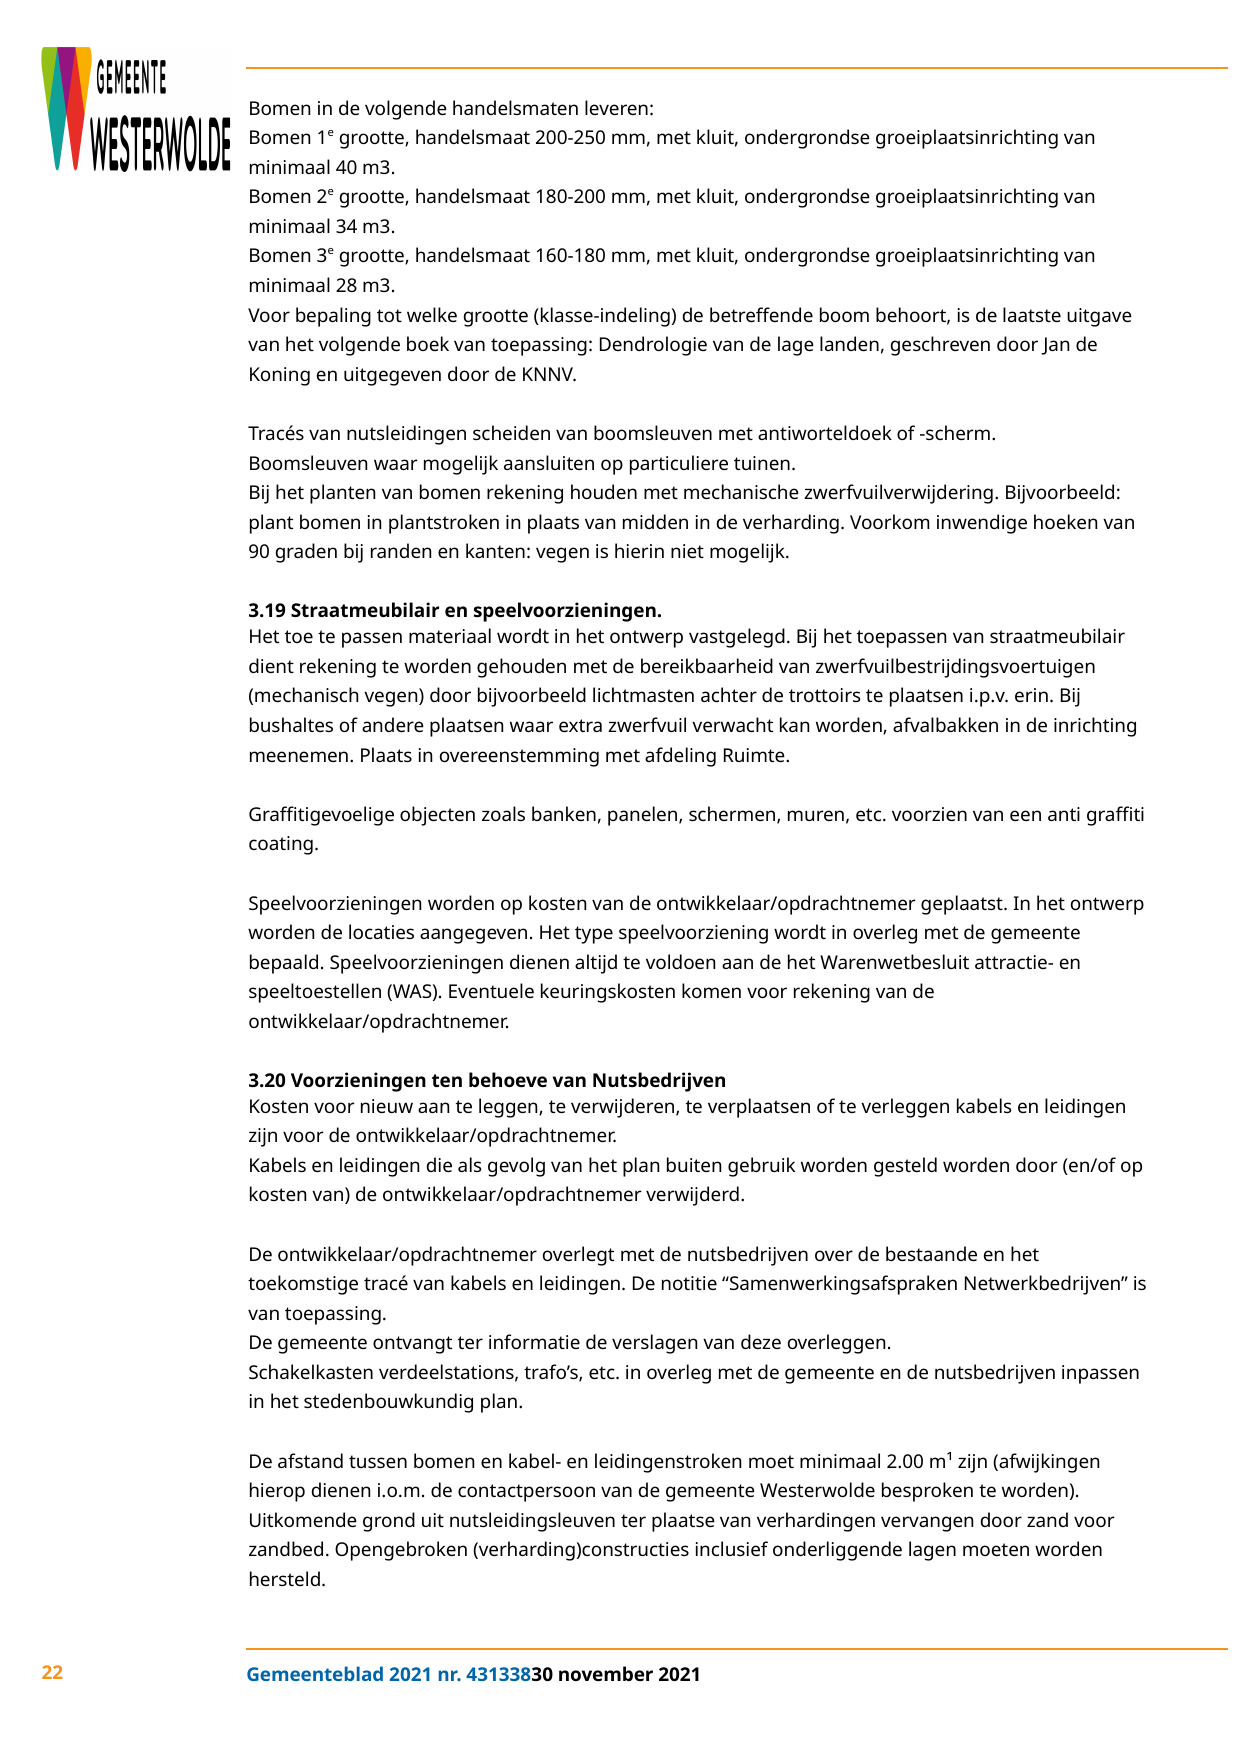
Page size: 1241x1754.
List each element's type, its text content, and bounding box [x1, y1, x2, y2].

text Bomen 1e grootte, handelsmaat 200-250 mm, met kluit, ondergrondse groeiplaatsinrichting van minimaal 40 m3. [248, 124, 1152, 180]
text Schakelkasten verdeelstations, trafo’s, etc. in overleg met de gemeente en de nutsbedrijven inpassen in het stedenbouwkundig plan. [248, 1359, 1152, 1414]
text De gemeente ontvangt ter informatie de verslagen van deze overleggen. [248, 1329, 1152, 1355]
picture [41, 47, 231, 172]
text Bomen 2e grootte, handelsmaat 180-200 mm, met kluit, ondergrondse groeiplaatsinrichting van minimaal 34 m3. [248, 183, 1152, 239]
text Kosten voor nieuw aan te leggen, te verwijderen, te verplaatsen of te verleggen kabels en leidingen zijn voor de ontwikkelaar/opdrachtnemer. [248, 1093, 1152, 1148]
text Graffitigevoelige objecten zoals banken, panelen, schermen, muren, etc. voorzien van een anti graffiti coating. [248, 801, 1152, 856]
text Kabels en leidingen die als gevolg van het plan buiten gebruik worden gesteld worden door (en/of op kosten van) de ontwikkelaar/opdrachtnemer verwijderd. [248, 1152, 1152, 1207]
text 3.19 Straatmeubilair en speelvoorzieningen. [248, 598, 1152, 623]
text 3.20 Voorzieningen ten behoeve van Nutsbedrijven [248, 1067, 1152, 1093]
text Het toe te passen materiaal wordt in het ontwerp vastgelegd. Bij het toepassen van straatmeubilair dient rekening te worden gehouden met de bereikbaarheid van zwerfvuilbestrijdingsvoertuigen (mechanisch vegen) door bijvoorbeeld lichtmasten achter de trottoirs te plaatsen i.p.v. erin. Bij bushaltes of andere plaatsen waar extra zwerfvuil verwacht kan worden, afvalbakken in de inrichting meenemen. Plaats in overeenstemming met afdeling Ruimte. [248, 623, 1152, 767]
text Tracés van nutsleidingen scheiden van boomsleuven met antiworteldoek of -scherm. [248, 420, 1152, 446]
text De afstand tussen bomen en kabel- en leidingenstroken moet minimaal 2.00 m¹ zijn (afwijkingen hierop dienen i.o.m. de contactpersoon van de gemeente Westerwolde besproken te worden). Uitkomende grond uit nutsleidingsleuven ter plaatse van verhardingen vervangen door zand voor zandbed. Opengebroken (verharding)constructies inclusief onderliggende lagen moeten worden hersteld. [248, 1448, 1152, 1592]
text Bij het planten van bomen rekening houden met mechanische zwerfvuilverwijdering. Bijvoorbeeld: plant bomen in plantstroken in plaats van midden in de verharding. Voorkom inwendige hoeken van 90 graden bij randen en kanten: vegen is hierin niet mogelijk. [248, 479, 1152, 564]
text Bomen in de volgende handelsmaten leveren: [248, 95, 1152, 121]
text Speelvoorzieningen worden op kosten van de ontwikkelaar/opdrachtnemer geplaatst. In het ontwerp worden de locaties aangegeven. Het type speelvoorziening wordt in overleg met de gemeente bepaald. Speelvoorzieningen dienen altijd te voldoen aan de het Warenwetbesluit attractie- en speeltoestellen (WAS). Eventuele keuringskosten komen voor rekening van de ontwikkelaar/opdrachtnemer. [248, 890, 1152, 1034]
text Bomen 3e grootte, handelsmaat 160-180 mm, met kluit, ondergrondse groeiplaatsinrichting van minimaal 28 m3. [248, 243, 1152, 298]
text Boomsleuven waar mogelijk aansluiten op particuliere tuinen. [248, 450, 1152, 476]
text Voor bepaling tot welke grootte (klasse-indeling) de betreffende boom behoort, is de laatste uitgave van het volgende boek van toepassing: Dendrologie van de lage landen, geschreven door Jan de Koning en uitgegeven door de KNNV. [248, 302, 1152, 387]
text De ontwikkelaar/opdrachtnemer overlegt met de nutsbedrijven over de bestaande en het toekomstige tracé van kabels en leidingen. De notitie “Samenwerkingsafspraken Netwerkbedrijven” is van toepassing. [248, 1241, 1152, 1326]
